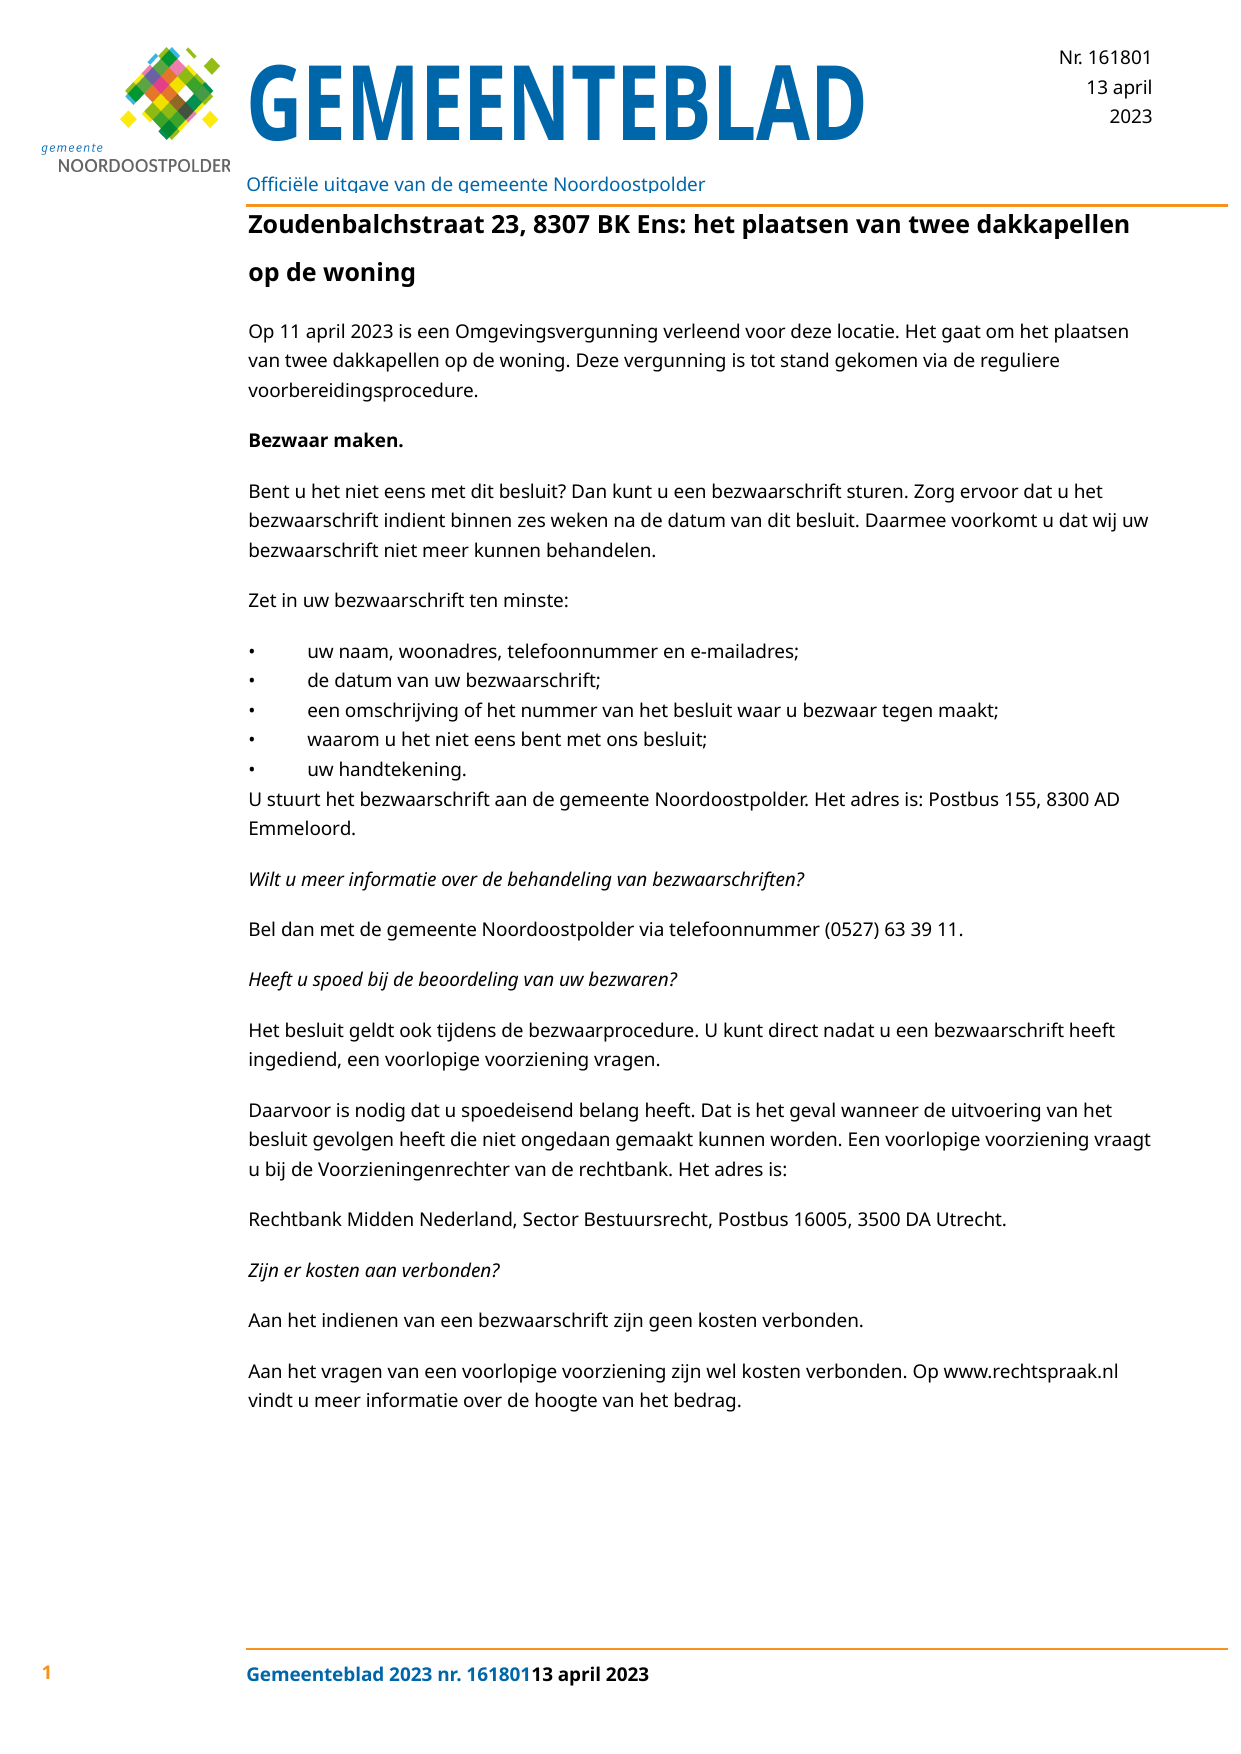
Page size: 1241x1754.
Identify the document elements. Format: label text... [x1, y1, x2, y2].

list uw handtekening. [248, 756, 1152, 782]
text Rechtbank Midden Nederland, Sector Bestuursrecht, Postbus 16005, 3500 DA Utrecht. [248, 1207, 1152, 1232]
text Zet in uw bezwaarschrift ten minste: [248, 587, 1152, 613]
text Bent u het niet eens met dit besluit? Dan kunt u een bezwaarschrift sturen. Zorg ervoor dat u het bezwaarschrift indient binnen zes weken na de datum van dit besluit. Daarmee voorkomt u dat wij uw bezwaarschrift niet meer kunnen behandelen. [248, 478, 1152, 563]
list waarom u het niet eens bent met ons besluit; [248, 727, 1152, 752]
text Heeft u spoed bij de beoordeling van uw bezwaren? [248, 967, 1152, 992]
text Bel dan met de gemeente Noordoostpolder via telefoonnummer (0527) 63 39 11. [248, 916, 1152, 942]
text Zijn er kosten aan verbonden? [248, 1257, 1152, 1283]
text U stuurt het bezwaarschrift aan de gemeente Noordoostpolder. Het adres is: Postbus 155, 8300 AD Emmeloord. [248, 786, 1152, 841]
list uw naam, woonadres, telefoonnummer en e-mailadres; [248, 638, 1152, 664]
list een omschrijving of het nummer van het besluit waar u bezwaar tegen maakt; [248, 697, 1152, 723]
text Aan het indienen van een bezwaarschrift zijn geen kosten verbonden. [248, 1307, 1152, 1333]
text Daarvoor is nodig dat u spoedeisend belang heeft. Dat is het geval wanneer de uitvoering van het besluit gevolgen heeft die niet ongedaan gemaakt kunnen worden. Een voorlopige voorziening vraagt u bij de Voorzieningenrechter van de rechtbank. Het adres is: [248, 1097, 1152, 1182]
text Wilt u meer informatie over de behandeling van bezwaarschriften? [248, 866, 1152, 892]
text Zoudenbalchstraat 23, 8307 BK Ens: het plaatsen van twee dakkapellen op de woning [248, 207, 1152, 288]
picture [41, 47, 231, 172]
text Aan het vragen van een voorlopige voorziening zijn wel kosten verbonden. Op www.rechtspraak.nl vindt u meer informatie over de hoogte van het bedrag. [248, 1358, 1152, 1413]
list de datum van uw bezwaarschrift; [248, 667, 1152, 693]
text Op 11 april 2023 is een Omgevingsvergunning verleend voor deze locatie. Het gaat om het plaatsen van twee dakkapellen op de woning. Deze vergunning is tot stand gekomen via de reguliere voorbereidingsprocedure. [248, 318, 1152, 403]
text Het besluit geldt ook tijdens de bezwaarprocedure. U kunt direct nadat u een bezwaarschrift heeft ingediend, een voorlopige voorziening vragen. [248, 1017, 1152, 1072]
text Bezwaar maken. [248, 427, 1152, 453]
